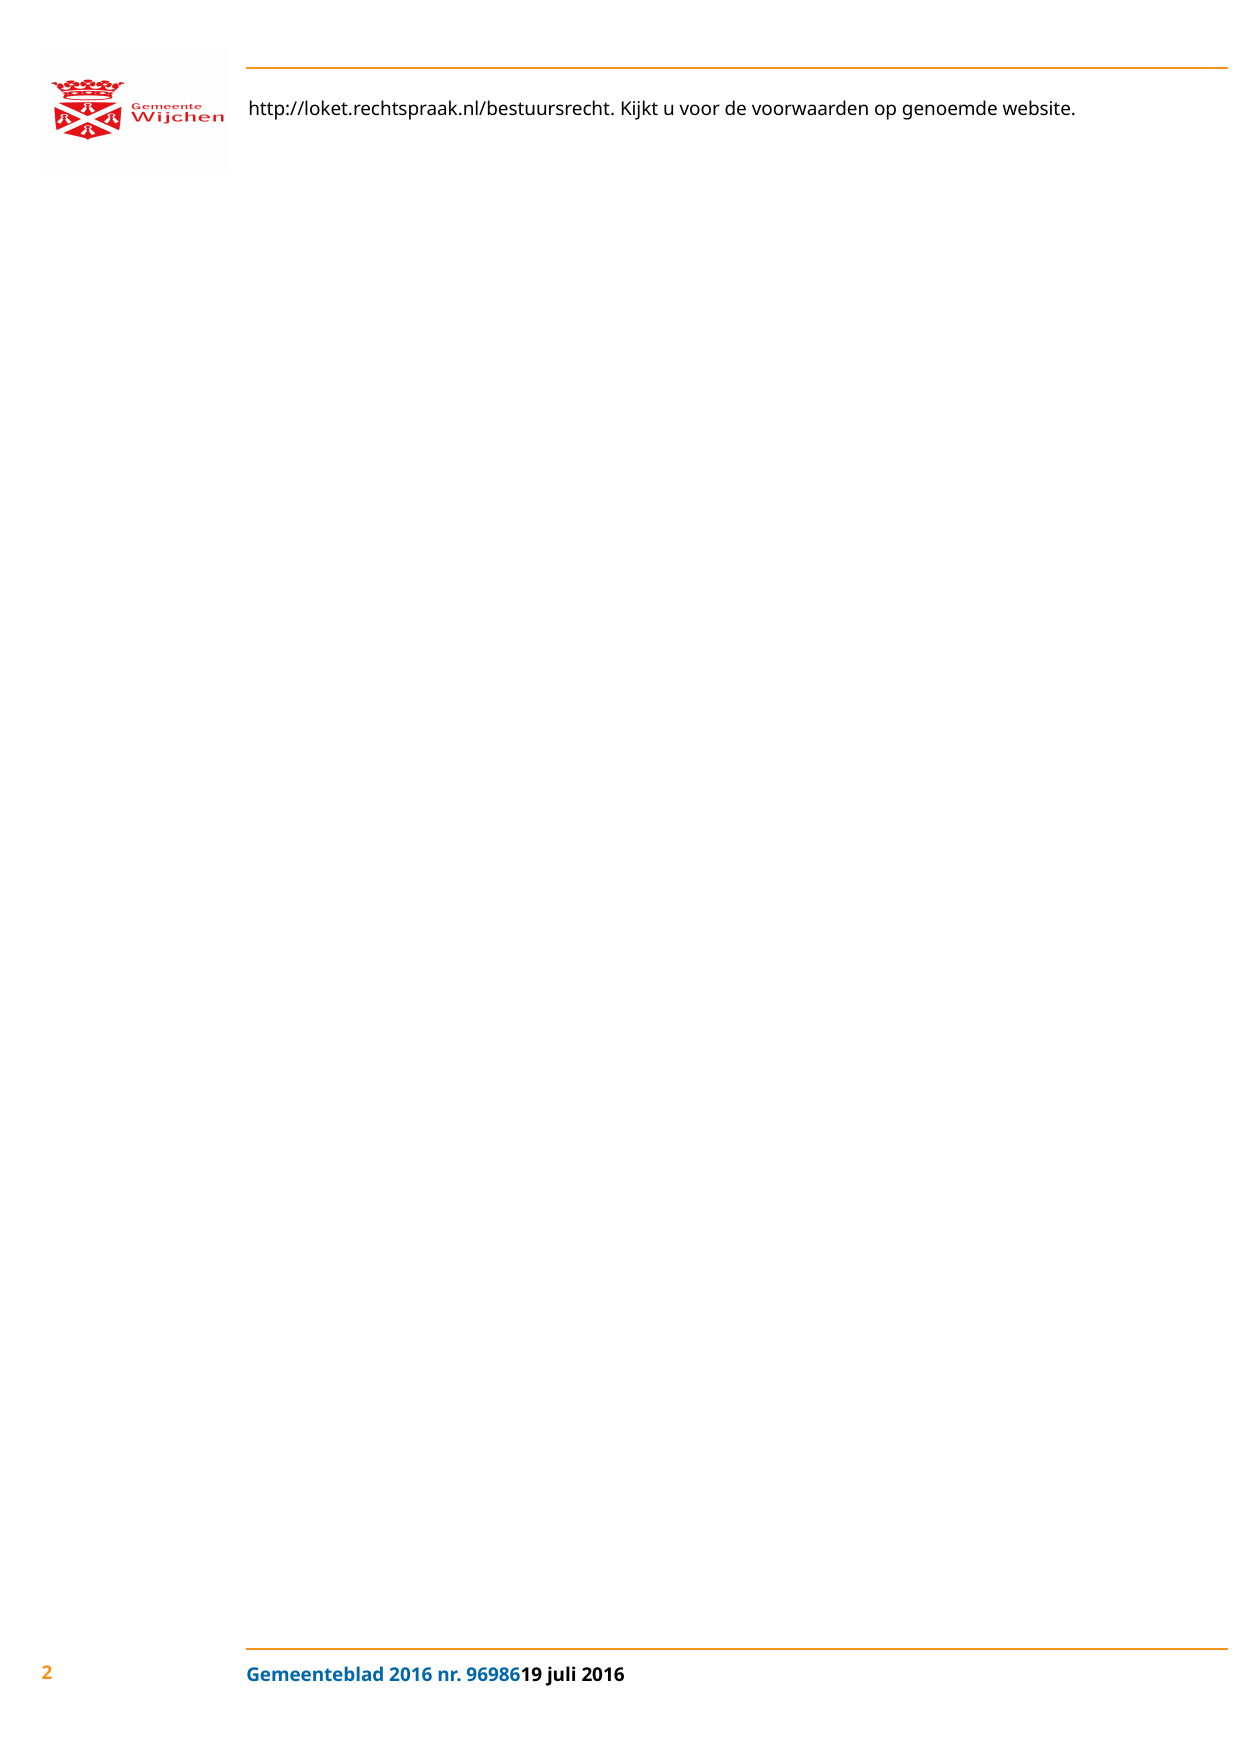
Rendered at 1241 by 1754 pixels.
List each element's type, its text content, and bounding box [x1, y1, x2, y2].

picture [41, 47, 231, 172]
text http://loket.rechtspraak.nl/bestuursrecht. Kijkt u voor de voorwaarden op genoemde website. [248, 95, 1152, 121]
